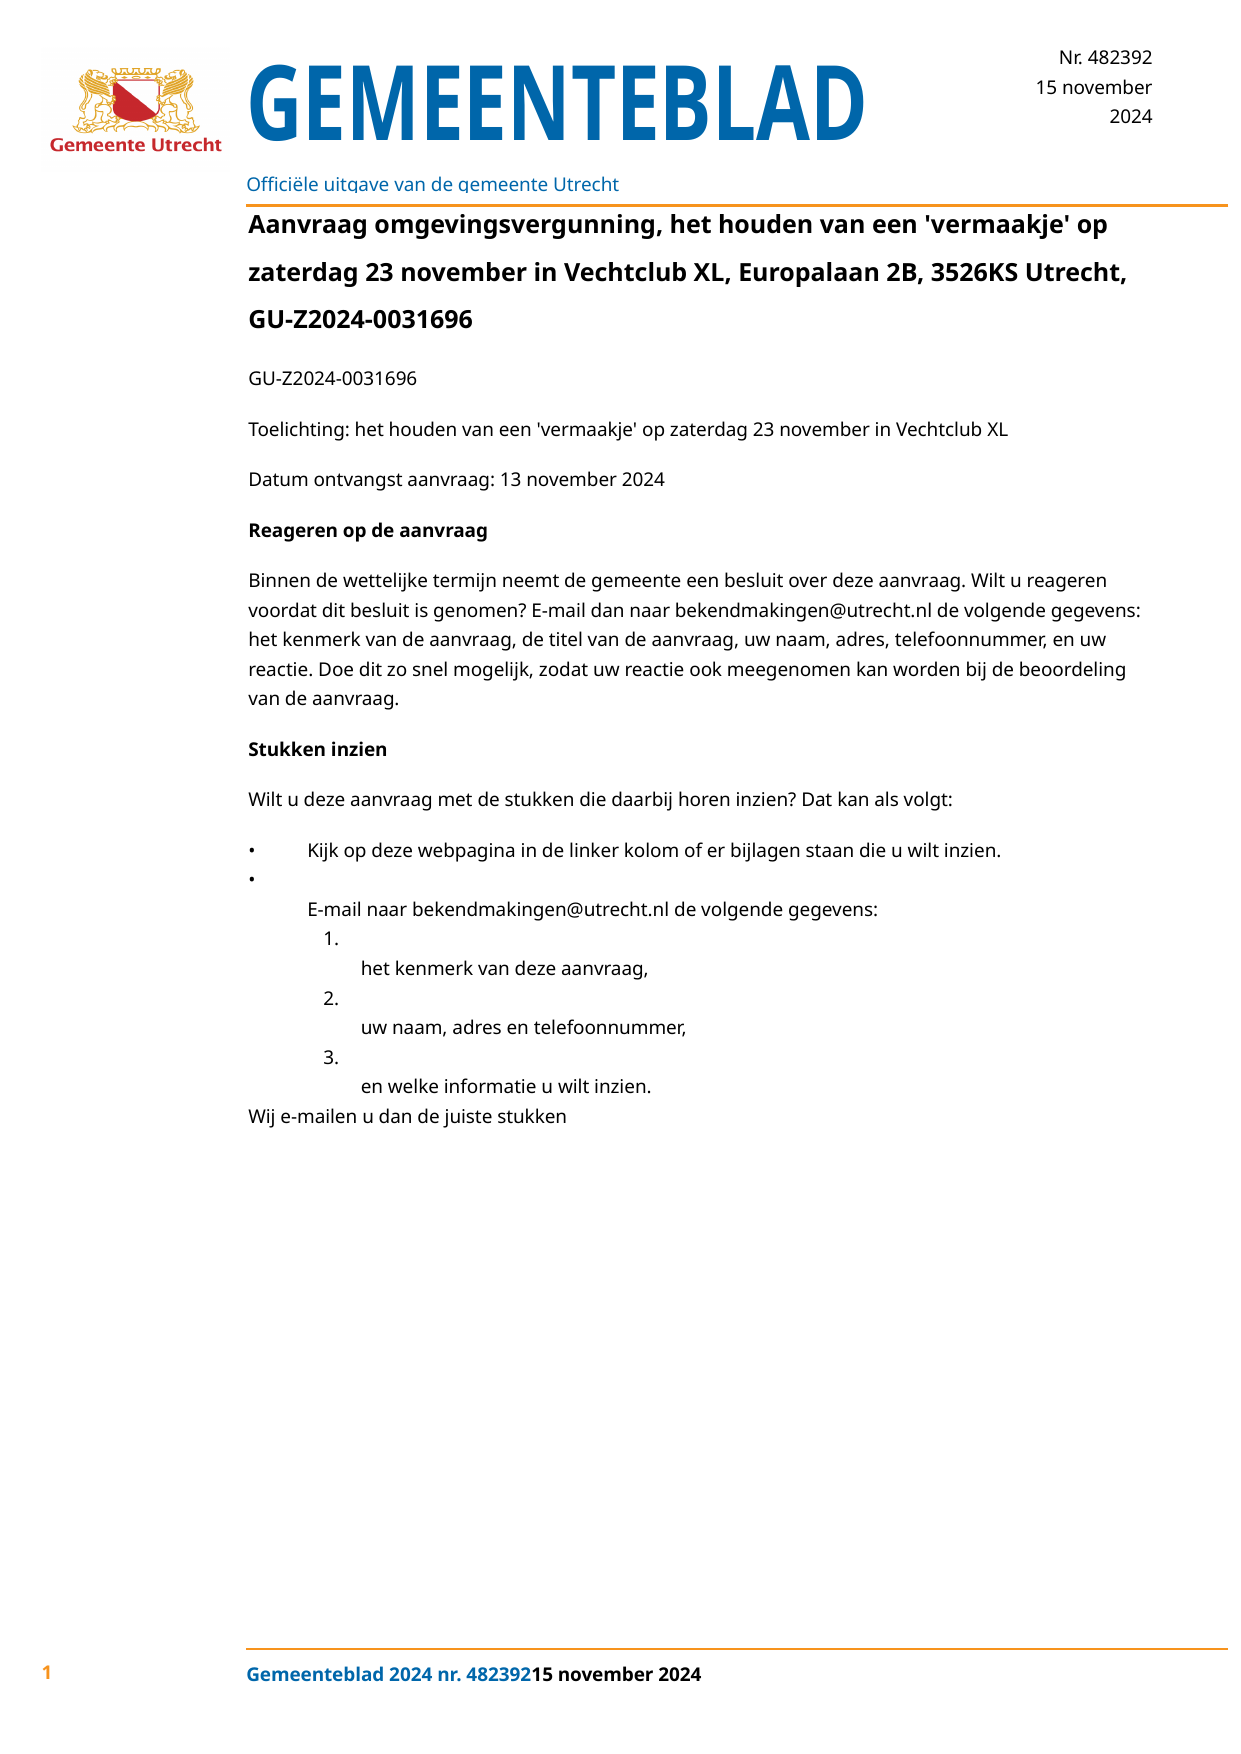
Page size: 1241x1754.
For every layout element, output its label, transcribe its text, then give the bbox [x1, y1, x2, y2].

text Wilt u deze aanvraag met de stukken die daarbij horen inzien? Dat kan als volgt: [248, 786, 1152, 812]
list het kenmerk van deze aanvraag, [323, 955, 1152, 981]
text Aanvraag omgevingsvergunning, het houden van een 'vermaakje' op zaterdag 23 november in Vechtclub XL, Europalaan 2B, 3526KS Utrecht, GU-Z2024-0031696 [248, 207, 1152, 336]
list E-mail naar bekendmakingen@utrecht.nl de volgende gegevens: [248, 896, 1152, 922]
text GU-Z2024-0031696 [248, 366, 1152, 391]
list uw naam, adres en telefoonnummer, [323, 1014, 1152, 1040]
picture [41, 47, 231, 172]
text Datum ontvangst aanvraag: 13 november 2024 [248, 466, 1152, 492]
text Reageren op de aanvraag [248, 517, 1152, 542]
text Binnen de wettelijke termijn neemt de gemeente een besluit over deze aanvraag. Wilt u reageren voordat dit besluit is genomen? E-mail dan naar bekendmakingen@utrecht.nl de volgende gegevens: het kenmerk van de aanvraag, de titel van de aanvraag, uw naam, adres, telefoonnummer, en uw reactie. Doe dit zo snel mogelijk, zodat uw reactie ook meegenomen kan worden bij de beoordeling van de aanvraag. [248, 567, 1152, 711]
text Toelichting: het houden van een 'vermaakje' op zaterdag 23 november in Vechtclub XL [248, 416, 1152, 442]
text Stukken inzien [248, 736, 1152, 762]
list Kijk op deze webpagina in de linker kolom of er bijlagen staan die u wilt inzien. [248, 837, 1152, 862]
list en welke informatie u wilt inzien. [323, 1073, 1152, 1099]
text Wij e-mailen u dan de juiste stukken [248, 1103, 1152, 1129]
